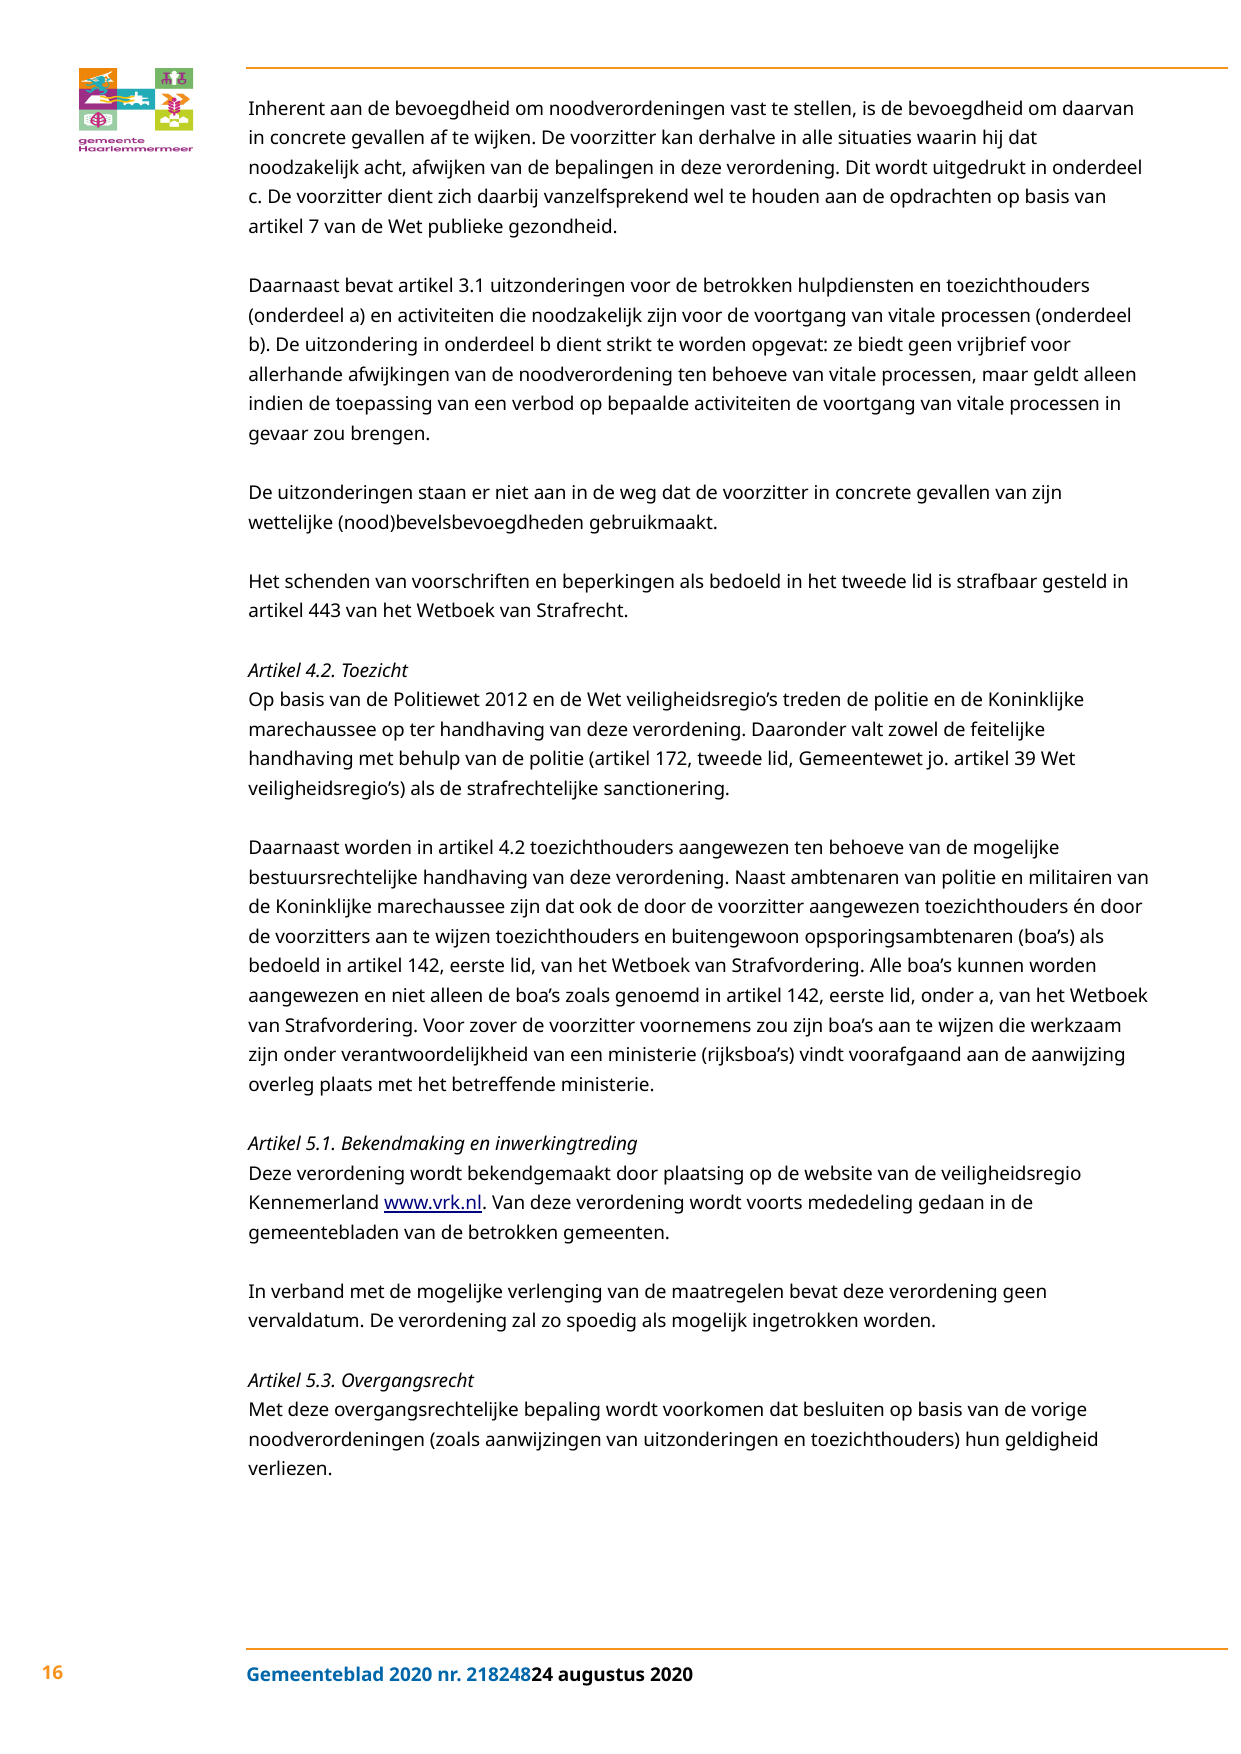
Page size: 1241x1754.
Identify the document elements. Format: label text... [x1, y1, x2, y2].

text Daarnaast worden in artikel 4.2 toezichthouders aangewezen ten behoeve van de mogelijke bestuursrechtelijke handhaving van deze verordening. Naast ambtenaren van politie en militairen van de Koninklijke marechaussee zijn dat ook de door de voorzitter aangewezen toezichthouders én door de voorzitters aan te wijzen toezichthouders en buitengewoon opsporingsambtenaren (boa’s) als bedoeld in artikel 142, eerste lid, van het Wetboek van Strafvordering. Alle boa’s kunnen worden aangewezen en niet alleen de boa’s zoals genoemd in artikel 142, eerste lid, onder a, van het Wetboek van Strafvordering. Voor zover de voorzitter voornemens zou zijn boa’s aan te wijzen die werkzaam zijn onder verantwoordelijkheid van een ministerie (rijksboa’s) vindt voorafgaand aan de aanwijzing overleg plaats met het betreffende ministerie. [248, 834, 1152, 1097]
text Met deze overgangsrechtelijke bepaling wordt voorkomen dat besluiten op basis van de vorige noodverordeningen (zoals aanwijzingen van uitzonderingen en toezichthouders) hun geldigheid verliezen. [248, 1396, 1152, 1481]
text Op basis van de Politiewet 2012 en de Wet veiligheidsregio’s treden de politie en de Koninklijke marechaussee op ter handhaving van deze verordening. Daaronder valt zowel de feitelijke handhaving met behulp van de politie (artikel 172, tweede lid, Gemeentewet jo. artikel 39 Wet veiligheidsregio’s) als de strafrechtelijke sanctionering. [248, 686, 1152, 801]
text Artikel 5.3. Overgangsrecht [248, 1367, 1152, 1393]
text Artikel 5.1. Bekendmaking en inwerkingtreding [248, 1130, 1152, 1156]
text Artikel 4.2. Toezicht [248, 657, 1152, 683]
text Het schenden van voorschriften en beperkingen als bedoeld in het tweede lid is strafbaar gesteld in artikel 443 van het Wetboek van Strafrecht. [248, 568, 1152, 623]
picture [41, 47, 231, 172]
text In verband met de mogelijke verlenging van de maatregelen bevat deze verordening geen vervaldatum. De verordening zal zo spoedig als mogelijk ingetrokken worden. [248, 1278, 1152, 1333]
text Daarnaast bevat artikel 3.1 uitzonderingen voor de betrokken hulpdiensten en toezichthouders (onderdeel a) en activiteiten die noodzakelijk zijn voor de voortgang van vitale processen (onderdeel b). De uitzondering in onderdeel b dient strikt te worden opgevat: ze biedt geen vrijbrief voor allerhande afwijkingen van de noodverordening ten behoeve van vitale processen, maar geldt alleen indien de toepassing van een verbod op bepaalde activiteiten de voortgang van vitale processen in gevaar zou brengen. [248, 272, 1152, 446]
text De uitzonderingen staan er niet aan in de weg dat de voorzitter in concrete gevallen van zijn wettelijke (nood)bevelsbevoegdheden gebruikmaakt. [248, 479, 1152, 535]
text Deze verordening wordt bekendgemaakt door plaatsing op de website van de veiligheidsregio Kennemerland www.vrk.nl. Van deze verordening wordt voorts mededeling gedaan in de gemeentebladen van de betrokken gemeenten. [248, 1160, 1152, 1245]
text Inherent aan de bevoegdheid om noodverordeningen vast te stellen, is de bevoegdheid om daarvan in concrete gevallen af te wijken. De voorzitter kan derhalve in alle situaties waarin hij dat noodzakelijk acht, afwijken van de bepalingen in deze verordening. Dit wordt uitgedrukt in onderdeel c. De voorzitter dient zich daarbij vanzelfsprekend wel te houden aan de opdrachten op basis van artikel 7 van de Wet publieke gezondheid. [248, 95, 1152, 239]
